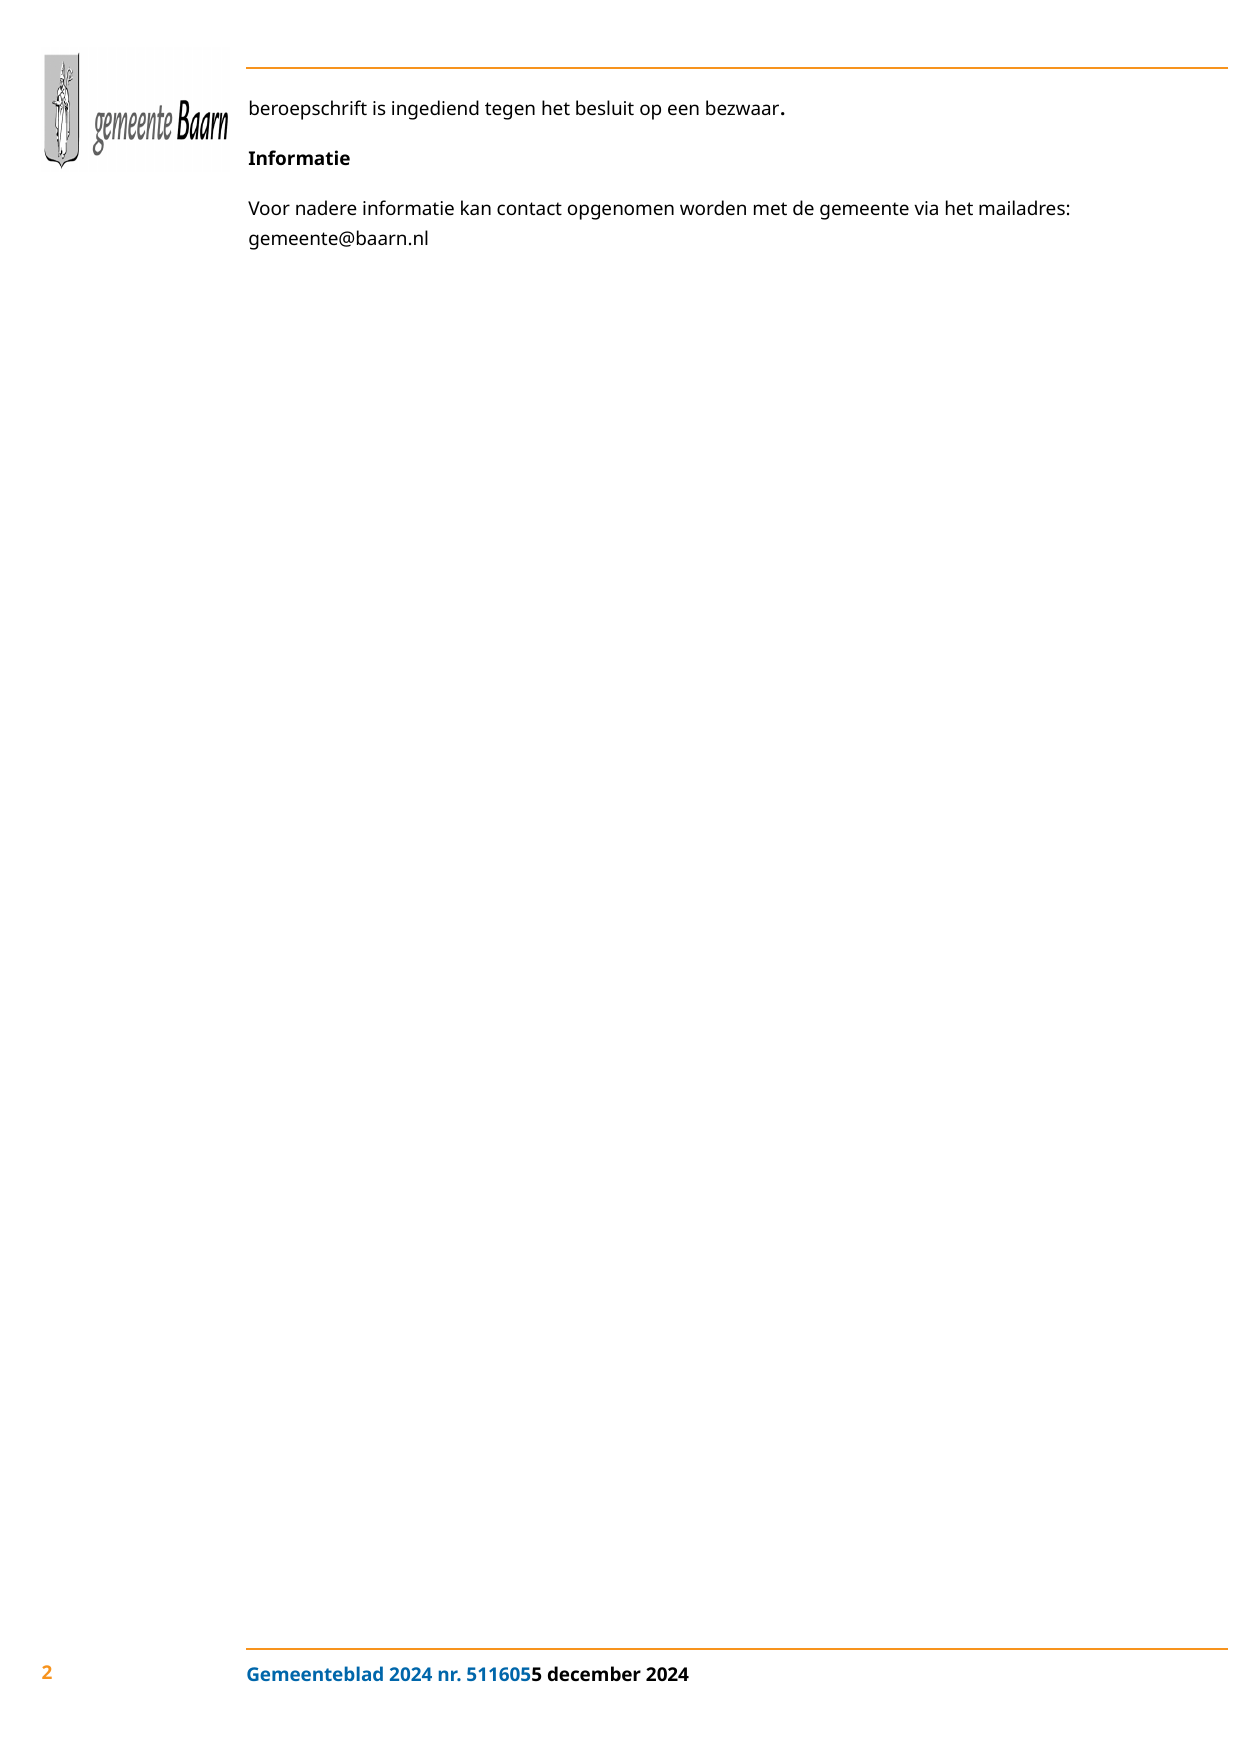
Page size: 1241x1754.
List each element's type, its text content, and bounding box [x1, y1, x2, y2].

picture [41, 47, 231, 172]
text Informatie [248, 145, 1152, 171]
text Voor nadere informatie kan contact opgenomen worden met de gemeente via het mailadres: gemeente@baarn.nl [248, 196, 1152, 251]
text beroepschrift is ingediend tegen het besluit op een bezwaar. [248, 95, 1152, 121]
